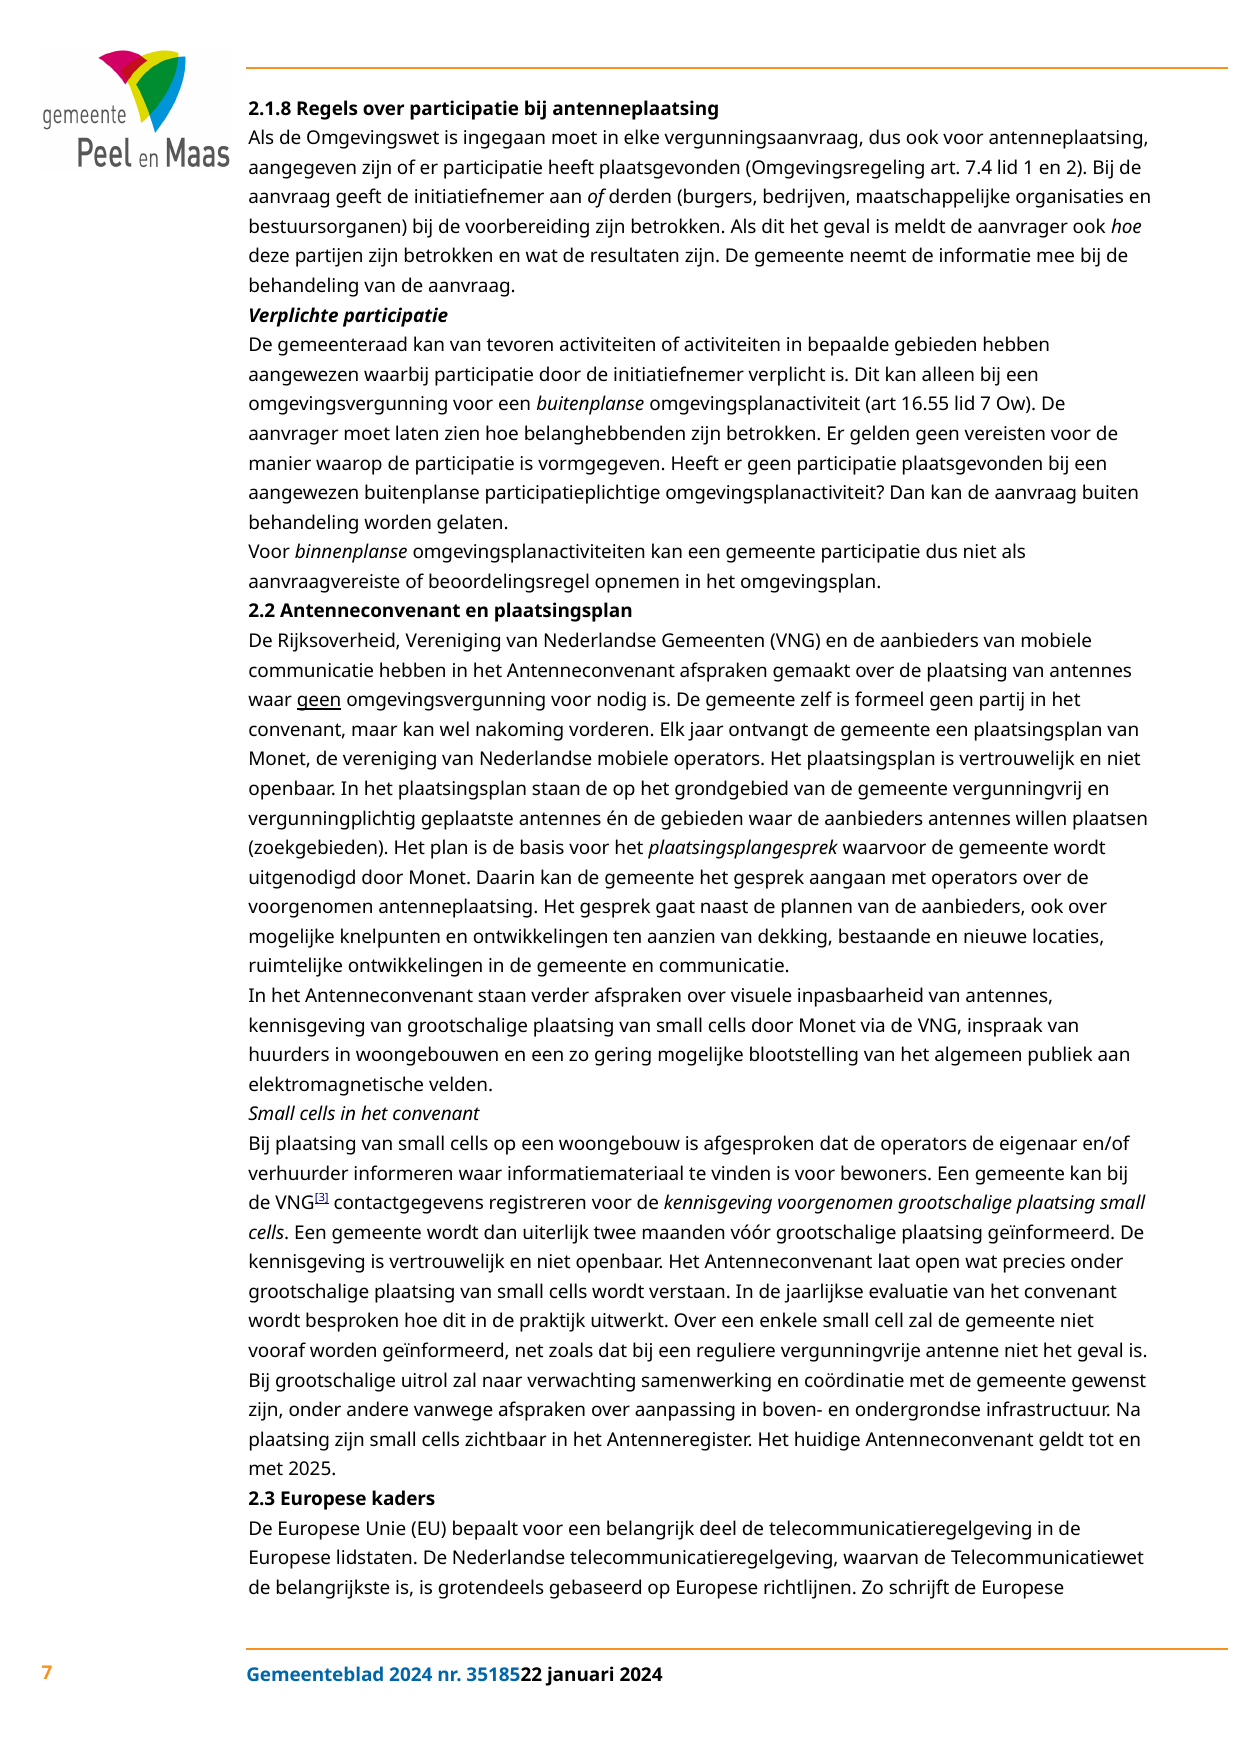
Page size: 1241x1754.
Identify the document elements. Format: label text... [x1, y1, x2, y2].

text Verplichte participatie [248, 302, 1152, 328]
text Bij plaatsing van small cells op een woongebouw is afgesproken dat de operators de eigenaar en/of verhuurder informeren waar informatiemateriaal te vinden is voor bewoners. Een gemeente kan bij de VNG[3] contactgegevens registreren voor de kennisgeving voorgenomen grootschalige plaatsing small cells. Een gemeente wordt dan uiterlijk twee maanden vóór grootschalige plaatsing geïnformeerd. De kennisgeving is vertrouwelijk en niet openbaar. Het Antenneconvenant laat open wat precies onder grootschalige plaatsing van small cells wordt verstaan. In de jaarlijkse evaluatie van het convenant wordt besproken hoe dit in de praktijk uitwerkt. Over een enkele small cell zal de gemeente niet vooraf worden geïnformeerd, net zoals dat bij een reguliere vergunningvrije antenne niet het geval is. Bij grootschalige uitrol zal naar verwachting samenwerking en coördinatie met de gemeente gewenst zijn, onder andere vanwege afspraken over aanpassing in boven- en ondergrondse infrastructuur. Na plaatsing zijn small cells zichtbaar in het Antenneregister. Het huidige Antenneconvenant geldt tot en met 2025. [248, 1130, 1152, 1481]
text De gemeenteraad kan van tevoren activiteiten of activiteiten in bepaalde gebieden hebben aangewezen waarbij participatie door de initiatiefnemer verplicht is. Dit kan alleen bij een omgevingsvergunning voor een buitenplanse omgevingsplanactiviteit (art 16.55 lid 7 Ow). De aanvrager moet laten zien hoe belanghebbenden zijn betrokken. Er gelden geen vereisten voor de manier waarop de participatie is vormgegeven. Heeft er geen participatie plaatsgevonden bij een aangewezen buitenplanse participatieplichtige omgevingsplanactiviteit? Dan kan de aanvraag buiten behandeling worden gelaten. [248, 331, 1152, 535]
text De Rijksoverheid, Vereniging van Nederlandse Gemeenten (VNG) en de aanbieders van mobiele communicatie hebben in het Antenneconvenant afspraken gemaakt over de plaatsing van antennes waar geen omgevingsvergunning voor nodig is. De gemeente zelf is formeel geen partij in het convenant, maar kan wel nakoming vorderen. Elk jaar ontvangt de gemeente een plaatsingsplan van Monet, de vereniging van Nederlandse mobiele operators. Het plaatsingsplan is vertrouwelijk en niet openbaar. In het plaatsingsplan staan de op het grondgebied van de gemeente vergunningvrij en vergunningplichtig geplaatste antennes én de gebieden waar de aanbieders antennes willen plaatsen (zoekgebieden). Het plan is de basis voor het plaatsingsplangesprek waarvoor de gemeente wordt uitgenodigd door Monet. Daarin kan de gemeente het gesprek aangaan met operators over de voorgenomen antenneplaatsing. Het gesprek gaat naast de plannen van de aanbieders, ook over mogelijke knelpunten en ontwikkelingen ten aanzien van dekking, bestaande en nieuwe locaties, ruimtelijke ontwikkelingen in de gemeente en communicatie. [248, 627, 1152, 978]
text 2.1.8 Regels over participatie bij antenneplaatsing [248, 95, 1152, 121]
text In het Antenneconvenant staan verder afspraken over visuele inpasbaarheid van antennes, kennisgeving van grootschalige plaatsing van small cells door Monet via de VNG, inspraak van huurders in woongebouwen en een zo gering mogelijke blootstelling van het algemeen publiek aan elektromagnetische velden. [248, 982, 1152, 1097]
picture [41, 47, 231, 172]
text 2.2 Antenneconvenant en plaatsingsplan [248, 598, 1152, 623]
text Voor binnenplanse omgevingsplanactiviteiten kan een gemeente participatie dus niet als aanvraagvereiste of beoordelingsregel opnemen in het omgevingsplan. [248, 538, 1152, 594]
text Small cells in het convenant [248, 1101, 1152, 1126]
text 2.3 Europese kaders [248, 1485, 1152, 1511]
text Als de Omgevingswet is ingegaan moet in elke vergunningsaanvraag, dus ook voor antenneplaatsing, aangegeven zijn of er participatie heeft plaatsgevonden (Omgevingsregeling art. 7.4 lid 1 en 2). Bij de aanvraag geeft de initiatiefnemer aan of derden (burgers, bedrijven, maatschappelijke organisaties en bestuursorganen) bij de voorbereiding zijn betrokken. Als dit het geval is meldt de aanvrager ook hoe deze partijen zijn betrokken en wat de resultaten zijn. De gemeente neemt de informatie mee bij de behandeling van de aanvraag. [248, 124, 1152, 298]
text De Europese Unie (EU) bepaalt voor een belangrijk deel de telecommunicatieregelgeving in de Europese lidstaten. De Nederlandse telecommunicatieregelgeving, waarvan de Telecommunicatiewet de belangrijkste is, is grotendeels gebaseerd op Europese richtlijnen. Zo schrijft de Europese [248, 1515, 1152, 1600]
